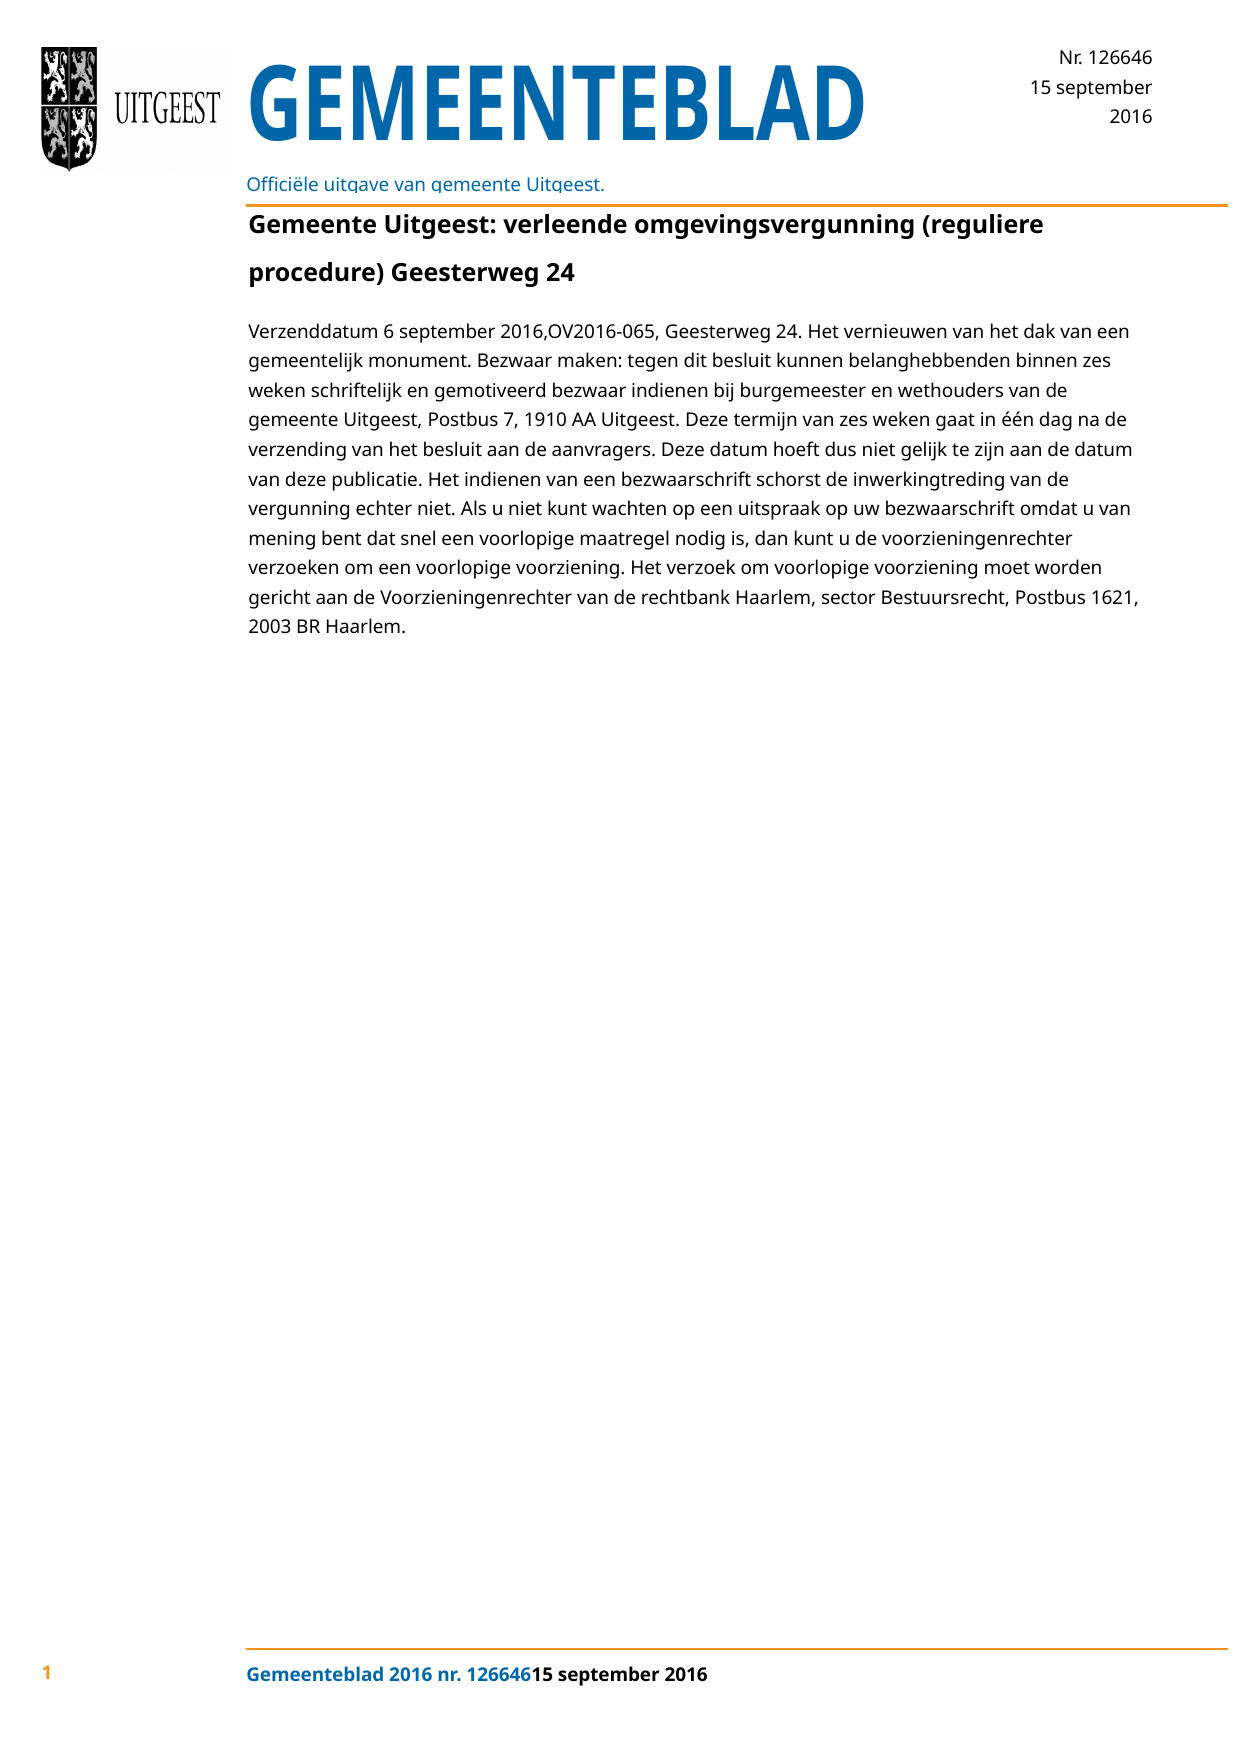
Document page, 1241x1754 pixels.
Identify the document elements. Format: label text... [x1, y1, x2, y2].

text Verzenddatum 6 september 2016,OV2016-065, Geesterweg 24. Het vernieuwen van het dak van een gemeentelijk monument. Bezwaar maken: tegen dit besluit kunnen belanghebbenden binnen zes weken schriftelijk en gemotiveerd bezwaar indienen bij burgemeester en wethouders van de gemeente Uitgeest, Postbus 7, 1910 AA Uitgeest. Deze termijn van zes weken gaat in één dag na de verzending van het besluit aan de aanvragers. Deze datum hoeft dus niet gelijk te zijn aan de datum van deze publicatie. Het indienen van een bezwaarschrift schorst de inwerkingtreding van de vergunning echter niet. Als u niet kunt wachten op een uitspraak op uw bezwaarschrift omdat u van mening bent dat snel een voorlopige maatregel nodig is, dan kunt u de voorzieningenrechter verzoeken om een voorlopige voorziening. Het verzoek om voorlopige voorziening moet worden gericht aan de Voorzieningenrechter van de rechtbank Haarlem, sector Bestuursrecht, Postbus 1621, 2003 BR Haarlem. [248, 318, 1152, 639]
picture [41, 47, 231, 172]
text Gemeente Uitgeest: verleende omgevingsvergunning (reguliere procedure) Geesterweg 24 [248, 207, 1152, 288]
